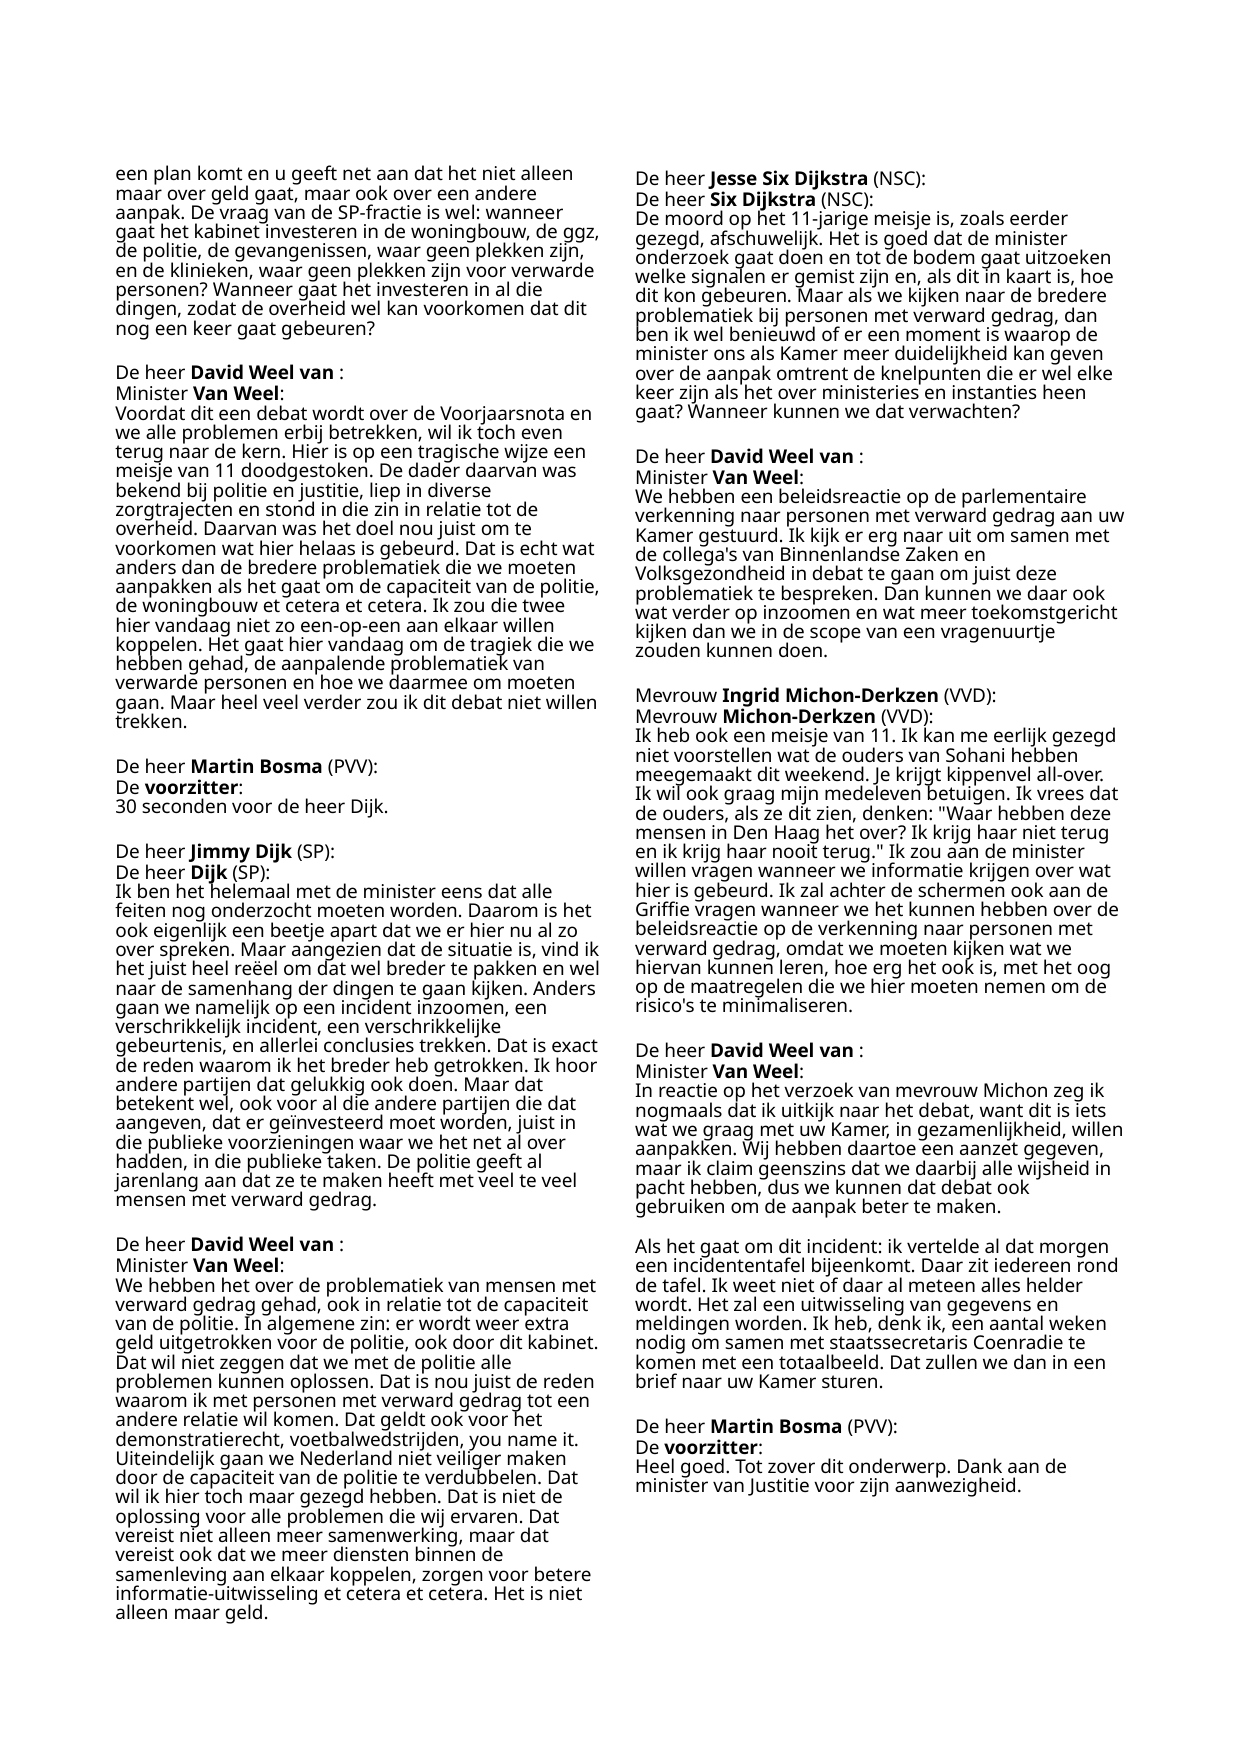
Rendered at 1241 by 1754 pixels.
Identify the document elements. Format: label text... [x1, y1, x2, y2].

text Minister Van Weel: [635, 1063, 1125, 1082]
text De heer Six Dijkstra (NSC): [635, 191, 1125, 210]
text De voorzitter: [115, 779, 605, 798]
text De heer Jimmy Dijk (SP): [115, 838, 605, 864]
text Heel goed. Tot zover dit onderwerp. Dank aan de minister van Justitie voor zijn aanwezigheid. [635, 1458, 1125, 1497]
text De heer Jesse Six Dijkstra (NSC): [635, 165, 1125, 191]
text Ik heb ook een meisje van 11. Ik kan me eerlijk gezegd niet voorstellen wat de ouders van Sohani hebben meegemaakt dit weekend. Je krijgt kippenvel all-over. Ik wil ook graag mijn medeleven betuigen. Ik vrees dat de ouders, als ze dit zien, denken: "Waar hebben deze mensen in Den Haag het over? Ik krijg haar niet terug en ik krijg haar nooit terug." Ik zou aan de minister willen vragen wanneer we informatie krijgen over wat hier is gebeurd. Ik zal achter de schermen ook aan de Griffie vragen wanneer we het kunnen hebben over de beleidsreactie op de verkenning naar personen met verward gedrag, omdat we moeten kijken wat we hiervan kunnen leren, hoe erg het ook is, met het oog op de maatregelen die we hier moeten nemen om de risico's te minimaliseren. [635, 727, 1125, 1017]
text We hebben een beleidsreactie op de parlementaire verkenning naar personen met verward gedrag aan uw Kamer gestuurd. Ik kijk er erg naar uit om samen met de collega's van Binnenlandse Zaken en Volksgezondheid in debat te gaan om juist deze problematiek te bespreken. Dan kunnen we daar ook wat verder op inzoomen en wat meer toekomstgericht kijken dan we in de scope van een vragenuurtje zouden kunnen doen. [635, 488, 1125, 662]
text De heer Martin Bosma (PVV): [115, 753, 605, 779]
text De heer David Weel van : [115, 359, 605, 385]
text De heer David Weel van : [635, 443, 1125, 469]
text Als het gaat om dit incident: ik vertelde al dat morgen een incidententafel bijeenkomt. Daar zit iedereen rond de tafel. Ik weet niet of daar al meteen alles helder wordt. Het zal een uitwisseling van gegevens en meldingen worden. Ik heb, denk ik, een aantal weken nodig om samen met staatssecretaris Coenradie te komen met een totaalbeeld. Dat zullen we dan in een brief naar uw Kamer sturen. [635, 1238, 1125, 1392]
text De voorzitter: [635, 1439, 1125, 1458]
text 30 seconden voor de heer Dijk. [115, 798, 605, 817]
text De heer David Weel van : [115, 1232, 605, 1257]
text De heer Martin Bosma (PVV): [635, 1413, 1125, 1439]
text Minister Van Weel: [115, 1257, 605, 1277]
text een plan komt en u geeft net aan dat het niet alleen maar over geld gaat, maar ook over een andere aanpak. De vraag van de SP-fractie is wel: wanneer gaat het kabinet investeren in de woningbouw, de ggz, de politie, de gevangenissen, waar geen plekken zijn, en de klinieken, waar geen plekken zijn voor verwarde personen? Wanneer gaat het investeren in al die dingen, zodat de overheid wel kan voorkomen dat dit nog een keer gaat gebeuren? [115, 165, 605, 339]
text Mevrouw Ingrid Michon-Derkzen (VVD): [635, 682, 1125, 708]
text We hebben het over de problematiek van mensen met verward gedrag gehad, ook in relatie tot de capaciteit van de politie. In algemene zin: er wordt weer extra geld uitgetrokken voor de politie, ook door dit kabinet. Dat wil niet zeggen dat we met de politie alle problemen kunnen oplossen. Dat is nou juist de reden waarom ik met personen met verward gedrag tot een andere relatie wil komen. Dat geldt ook voor het demonstratierecht, voetbalwedstrijden, you name it. Uiteindelijk gaan we Nederland niet veiliger maken door de capaciteit van de politie te verdubbelen. Dat wil ik hier toch maar gezegd hebben. Dat is niet de oplossing voor alle problemen die wij ervaren. Dat vereist niet alleen meer samenwerking, maar dat vereist ook dat we meer diensten binnen de samenleving aan elkaar koppelen, zorgen voor betere informatie-uitwisseling et cetera et cetera. Het is niet alleen maar geld. [115, 1277, 605, 1623]
text De moord op het 11-jarige meisje is, zoals eerder gezegd, afschuwelijk. Het is goed dat de minister onderzoek gaat doen en tot de bodem gaat uitzoeken welke signalen er gemist zijn en, als dit in kaart is, hoe dit kon gebeuren. Maar als we kijken naar de bredere problematiek bij personen met verward gedrag, dan ben ik wel benieuwd of er een moment is waarop de minister ons als Kamer meer duidelijkheid kan geven over de aanpak omtrent de knelpunten die er wel elke keer zijn als het over ministeries en instanties heen gaat? Wanneer kunnen we dat verwachten? [635, 210, 1125, 422]
text Mevrouw Michon-Derkzen (VVD): [635, 708, 1125, 727]
text Minister Van Weel: [635, 469, 1125, 488]
text De heer Dijk (SP): [115, 864, 605, 883]
text Minister Van Weel: [115, 385, 605, 404]
text Voordat dit een debat wordt over de Voorjaarsnota en we alle problemen erbij betrekken, wil ik toch even terug naar de kern. Hier is op een tragische wijze een meisje van 11 doodgestoken. De dader daarvan was bekend bij politie en justitie, liep in diverse zorgtrajecten en stond in die zin in relatie tot de overheid. Daarvan was het doel nou juist om te voorkomen wat hier helaas is gebeurd. Dat is echt wat anders dan de bredere problematiek die we moeten aanpakken als het gaat om de capaciteit van de politie, de woningbouw et cetera et cetera. Ik zou die twee hier vandaag niet zo een-op-een aan elkaar willen koppelen. Het gaat hier vandaag om de tragiek die we hebben gehad, de aanpalende problematiek van verwarde personen en hoe we daarmee om moeten gaan. Maar heel veel verder zou ik dit debat niet willen trekken. [115, 404, 605, 732]
text In reactie op het verzoek van mevrouw Michon zeg ik nogmaals dat ik uitkijk naar het debat, want dit is iets wat we graag met uw Kamer, in gezamenlijkheid, willen aanpakken. Wij hebben daartoe een aanzet gegeven, maar ik claim geenszins dat we daarbij alle wijsheid in pacht hebben, dus we kunnen dat debat ook gebruiken om de aanpak beter te maken. [635, 1082, 1125, 1217]
text De heer David Weel van : [635, 1037, 1125, 1063]
text Ik ben het helemaal met de minister eens dat alle feiten nog onderzocht moeten worden. Daarom is het ook eigenlijk een beetje apart dat we er hier nu al zo over spreken. Maar aangezien dat de situatie is, vind ik het juist heel reëel om dat wel breder te pakken en wel naar de samenhang der dingen te gaan kijken. Anders gaan we namelijk op een incident inzoomen, een verschrikkelijk incident, een verschrikkelijke gebeurtenis, en allerlei conclusies trekken. Dat is exact de reden waarom ik het breder heb getrokken. Ik hoor andere partijen dat gelukkig ook doen. Maar dat betekent wel, ook voor al die andere partijen die dat aangeven, dat er geïnvesteerd moet worden, juist in die publieke voorzieningen waar we het net al over hadden, in die publieke taken. De politie geeft al jarenlang aan dat ze te maken heeft met veel te veel mensen met verward gedrag. [115, 883, 605, 1211]
